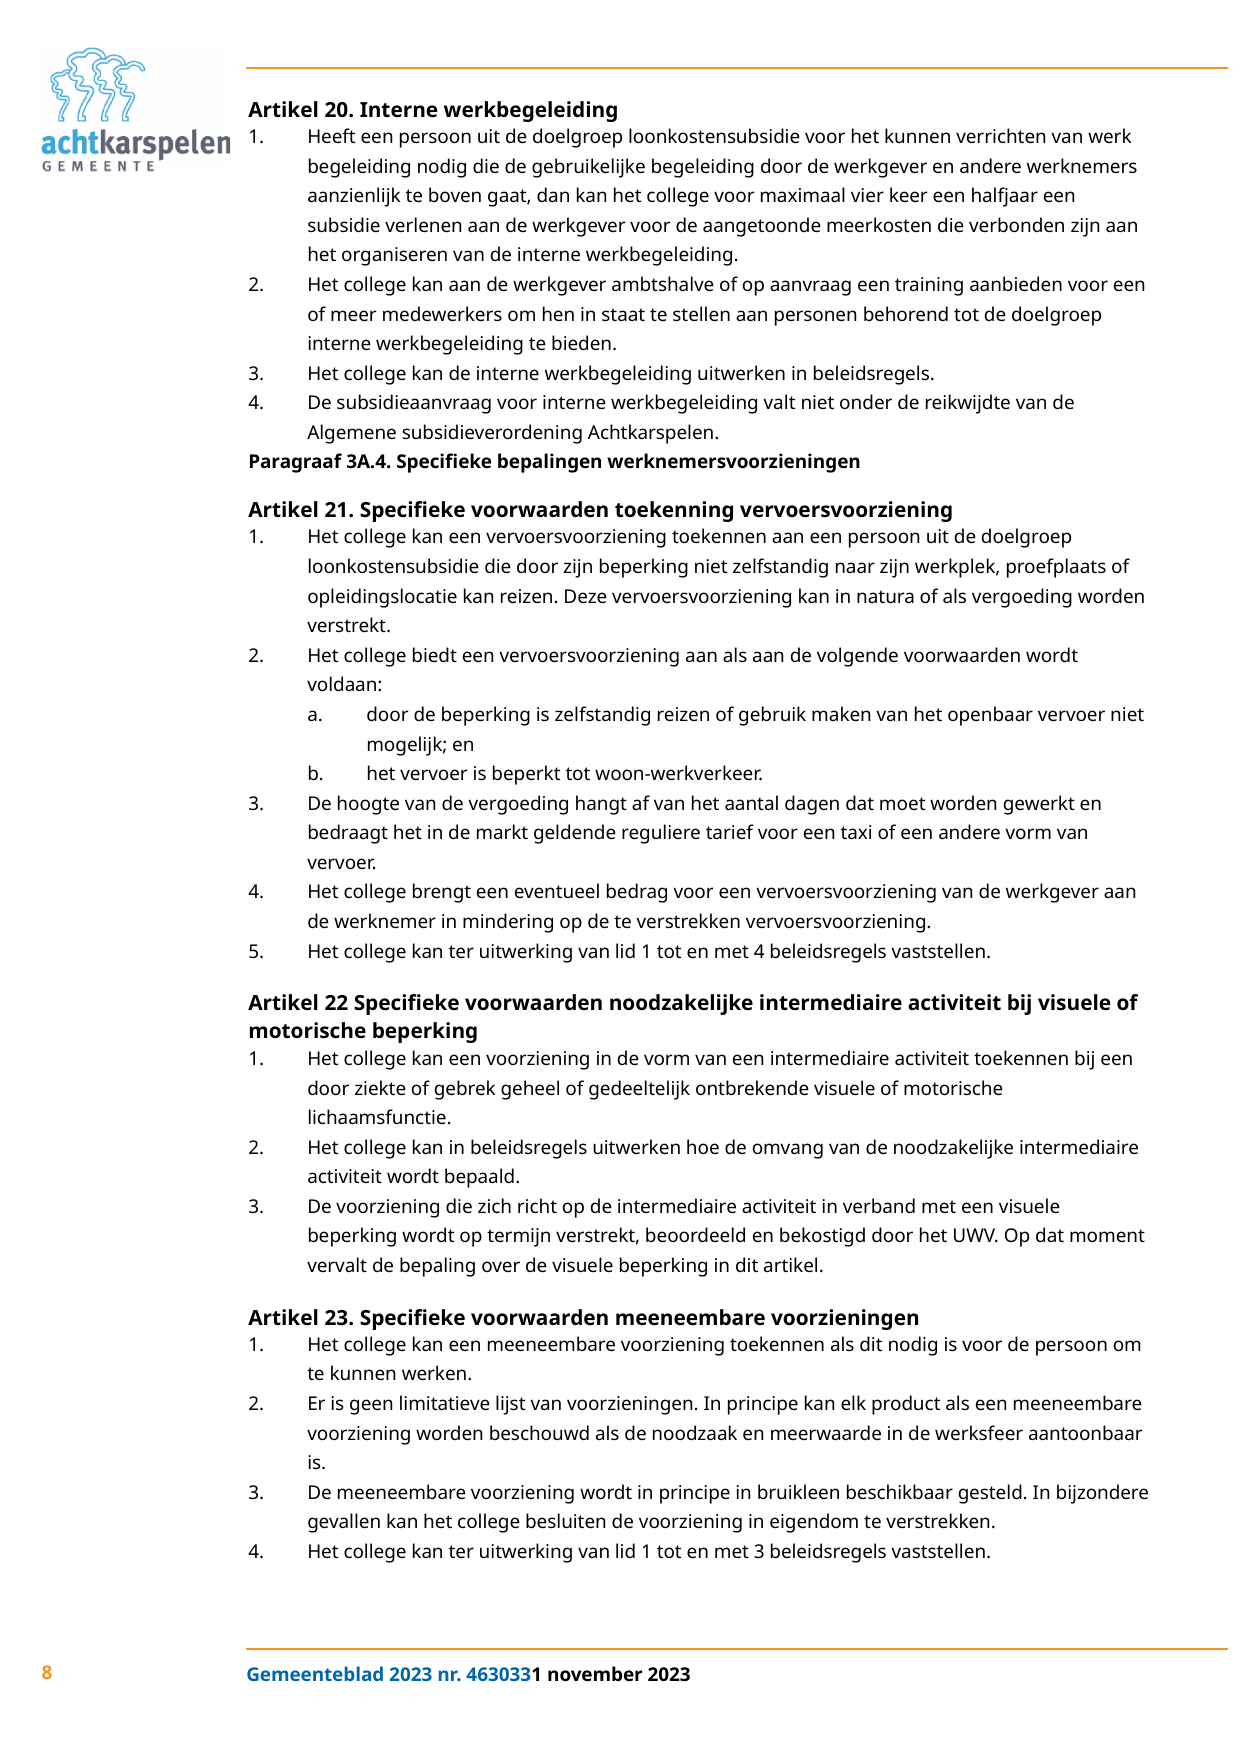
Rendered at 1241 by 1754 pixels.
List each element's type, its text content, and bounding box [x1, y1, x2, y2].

list door de beperking is zelfstandig reizen of gebruik maken van het openbaar vervoer niet mogelijk; en [307, 701, 1152, 756]
list De subsidieaanvraag voor interne werkbegeleiding valt niet onder de reikwijdte van de Algemene subsidieverordening Achtkarspelen. [248, 389, 1152, 445]
list Het college kan een voorziening in de vorm van een intermediaire activiteit toekennen bij een door ziekte of gebrek geheel of gedeeltelijk ontbrekende visuele of motorische lichaamsfunctie. [248, 1045, 1152, 1130]
list De hoogte van de vergoeding hangt af van het aantal dagen dat moet worden gewerkt en bedraagt het in de markt geldende reguliere tarief voor een taxi of een andere vorm van vervoer. [248, 790, 1152, 875]
list Het college kan ter uitwerking van lid 1 tot en met 3 beleidsregels vaststellen. [248, 1538, 1152, 1564]
list Het college kan de interne werkbegeleiding uitwerken in beleidsregels. [248, 360, 1152, 386]
text Artikel 20. Interne werkbegeleiding [248, 95, 1152, 123]
list Er is geen limitatieve lijst van voorzieningen. In principe kan elk product als een meeneembare voorziening worden beschouwd als de noodzaak en meerwaarde in de werksfeer aantoonbaar is. [248, 1390, 1152, 1475]
text Paragraaf 3A.4. Specifieke bepalingen werknemersvoorzieningen [248, 449, 1152, 474]
list Het college kan ter uitwerking van lid 1 tot en met 4 beleidsregels vaststellen. [248, 938, 1152, 963]
list Het college kan in beleidsregels uitwerken hoe de omvang van de noodzakelijke intermediaire activiteit wordt bepaald. [248, 1134, 1152, 1189]
list De voorziening die zich richt op de intermediaire activiteit in verband met een visuele beperking wordt op termijn verstrekt, beoordeeld en bekostigd door het UWV. Op dat moment vervalt de bepaling over de visuele beperking in dit artikel. [248, 1193, 1152, 1278]
list Het college kan een vervoersvoorziening toekennen aan een persoon uit de doelgroep loonkostensubsidie die door zijn beperking niet zelfstandig naar zijn werkplek, proefplaats of opleidingslocatie kan reizen. Deze vervoersvoorziening kan in natura of als vergoeding worden verstrekt. [248, 524, 1152, 638]
list Het college brengt een eventueel bedrag voor een vervoersvoorziening van de werkgever aan de werknemer in mindering op de te verstrekken vervoersvoorziening. [248, 879, 1152, 934]
list het vervoer is beperkt tot woon-werkverkeer. [307, 760, 1152, 786]
list Het college biedt een vervoersvoorziening aan als aan de volgende voorwaarden wordt voldaan: [248, 642, 1152, 697]
text Artikel 22 Specifieke voorwaarden noodzakelijke intermediaire activiteit bij visuele of motorische beperking [248, 988, 1152, 1045]
list Het college kan een meeneembare voorziening toekennen als dit nodig is voor de persoon om te kunnen werken. [248, 1331, 1152, 1386]
list Het college kan aan de werkgever ambtshalve of op aanvraag een training aanbieden voor een of meer medewerkers om hen in staat te stellen aan personen behorend tot de doelgroep interne werkbegeleiding te bieden. [248, 271, 1152, 356]
list Heeft een persoon uit de doelgroep loonkostensubsidie voor het kunnen verrichten van werk begeleiding nodig die de gebruikelijke begeleiding door de werkgever en andere werknemers aanzienlijk te boven gaat, dan kan het college voor maximaal vier keer een halfjaar een subsidie verlenen aan de werkgever voor de aangetoonde meerkosten die verbonden zijn aan het organiseren van de interne werkbegeleiding. [248, 123, 1152, 267]
text Artikel 21. Specifieke voorwaarden toekenning vervoersvoorziening [248, 495, 1152, 524]
picture [41, 47, 231, 172]
text Artikel 23. Specifieke voorwaarden meeneembare voorzieningen [248, 1303, 1152, 1331]
list De meeneembare voorziening wordt in principe in bruikleen beschikbaar gesteld. In bijzondere gevallen kan het college besluiten de voorziening in eigendom te verstrekken. [248, 1479, 1152, 1534]
